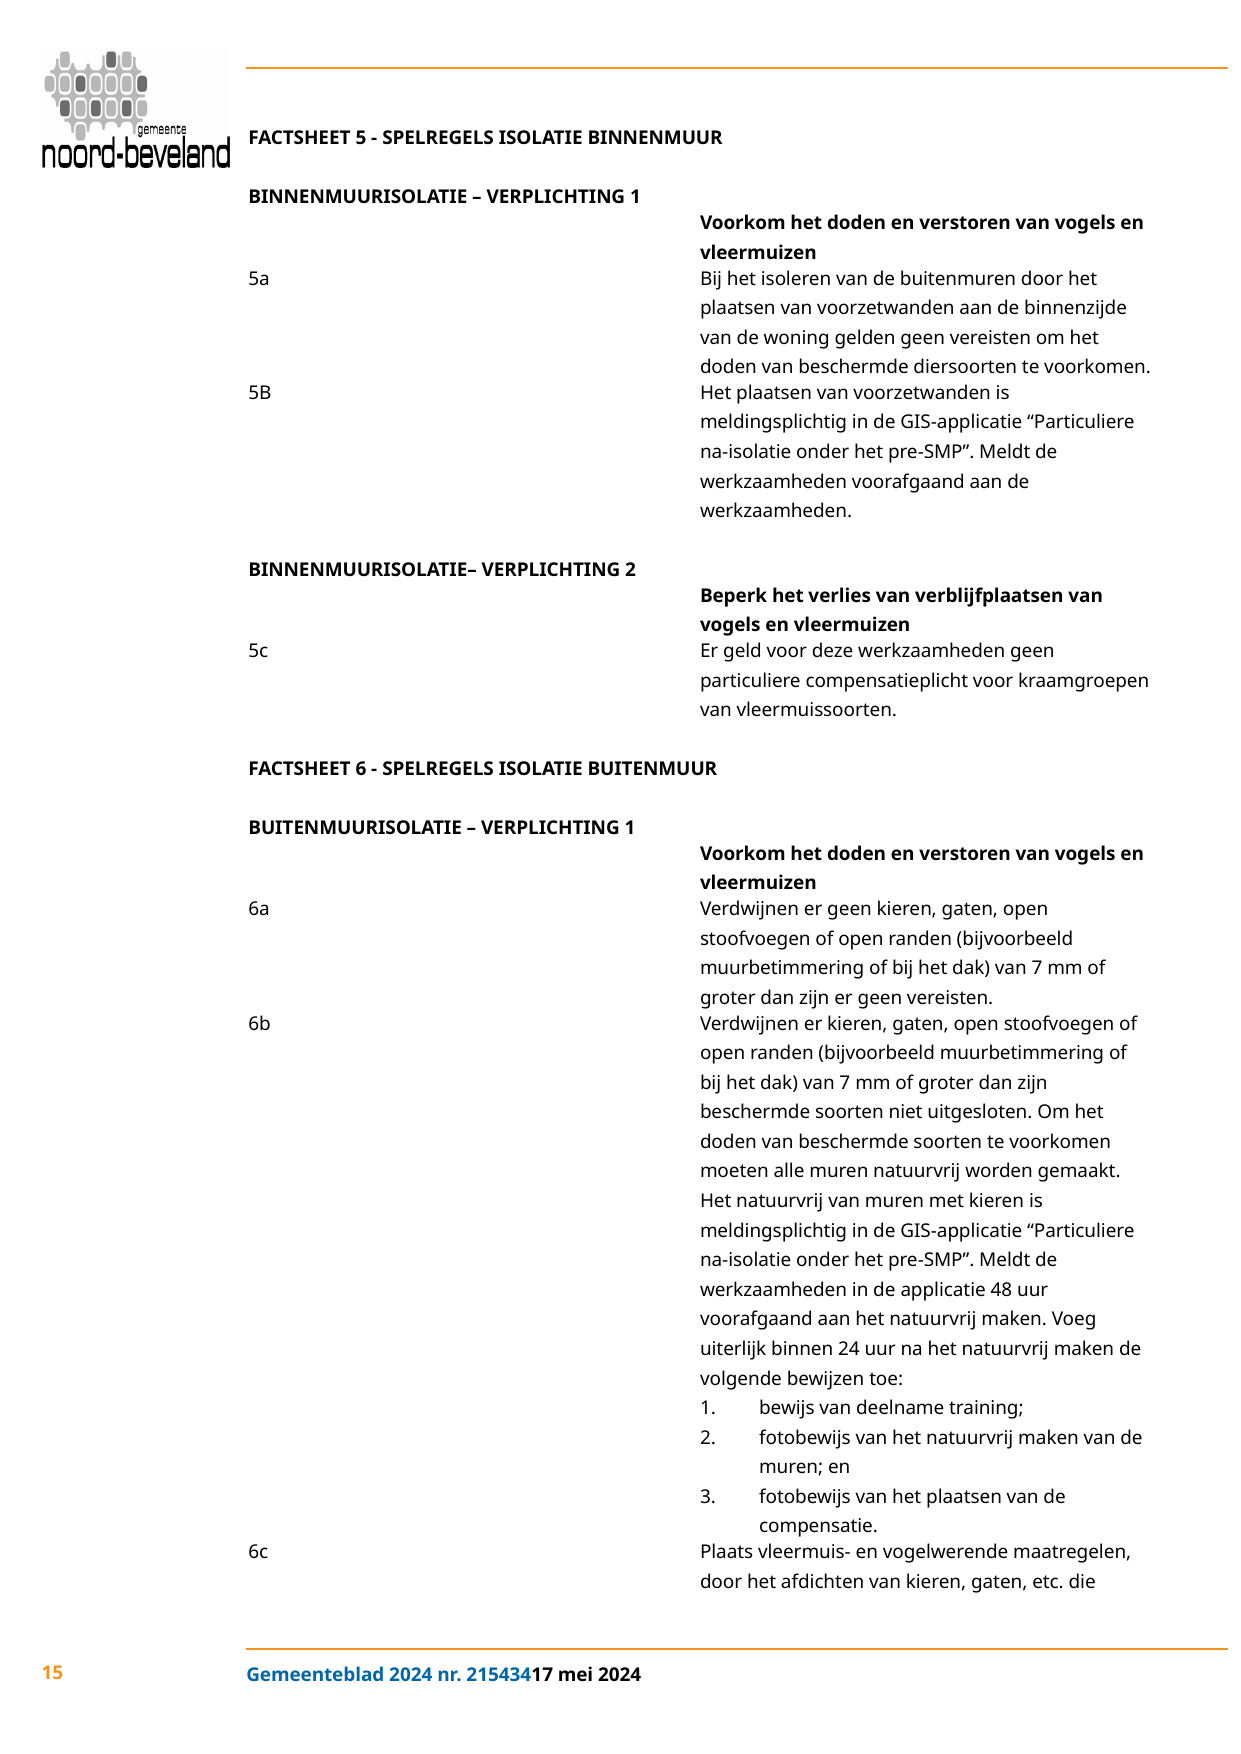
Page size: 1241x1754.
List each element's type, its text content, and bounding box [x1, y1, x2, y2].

table_cell Voorkom het doden en verstoren van vogels en vleermuizen [700, 209, 1152, 265]
table_header BUITENMUURISOLATIE – VERPLICHTING 1 [248, 814, 1152, 840]
table_header BINNENMUURISOLATIE– VERPLICHTING 2 [248, 556, 1152, 582]
table_cell [248, 209, 700, 265]
table_cell 6b [248, 1010, 700, 1538]
table_cell 6c [248, 1538, 700, 1594]
text FACTSHEET 6 - SPELREGELS ISOLATIE BUITENMUUR [248, 755, 1152, 781]
table_cell Verdwijnen er kieren, gaten, open stoofvoegen of open randen (bijvoorbeeld muurbetimmering of bij het dak) van 7 mm of groter dan zijn beschermde soorten niet uitgesloten. Om het doden van beschermde soorten te voorkomen moeten alle muren natuurvrij worden gemaakt. Het natuurvrij van muren met kieren is meldingsplichtig in de GIS-applicatie “Particuliere na-isolatie onder het pre-SMP”. Meldt de werkzaamheden in de applicatie 48 uur voorafgaand aan het natuurvrij maken. Voeg uiterlijk binnen 24 uur na het natuurvrij maken de volgende bewijzen toe: bewijs van deelname training; fotobewijs van het natuurvrij maken van de muren; en fotobewijs van het plaatsen van de compensatie. [700, 1010, 1152, 1538]
table_cell 6a [248, 895, 700, 1010]
table_cell 5a [248, 265, 700, 379]
table_cell Het plaatsen van voorzetwanden is meldingsplichtig in de GIS-applicatie “Particuliere na-isolatie onder het pre-SMP”. Meldt de werkzaamheden voorafgaand aan de werkzaamheden. [700, 379, 1152, 523]
table_cell Er geld voor deze werkzaamheden geen particuliere compensatieplicht voor kraamgroepen van vleermuissoorten. [700, 637, 1152, 722]
picture [41, 47, 231, 172]
table_cell Voorkom het doden en verstoren van vogels en vleermuizen [700, 840, 1152, 895]
table_cell Plaats vleermuis- en vogelwerende maatregelen, door het afdichten van kieren, gaten, etc. die [700, 1538, 1152, 1594]
table_cell Bij het isoleren van de buitenmuren door het plaatsen van voorzetwanden aan de binnenzijde van de woning gelden geen vereisten om het doden van beschermde diersoorten te voorkomen. [700, 265, 1152, 379]
table_cell Verdwijnen er geen kieren, gaten, open stoofvoegen of open randen (bijvoorbeeld muurbetimmering of bij het dak) van 7 mm of groter dan zijn er geen vereisten. [700, 895, 1152, 1010]
table_cell [248, 840, 700, 895]
table_cell Beperk het verlies van verblijfplaatsen van vogels en vleermuizen [700, 582, 1152, 637]
table_cell 5B [248, 379, 700, 523]
table_header BINNENMUURISOLATIE – VERPLICHTING 1 [248, 184, 1152, 209]
text FACTSHEET 5 - SPELREGELS ISOLATIE BINNENMUUR [248, 124, 1152, 150]
table_cell 5c [248, 637, 700, 722]
table_cell [248, 582, 700, 637]
